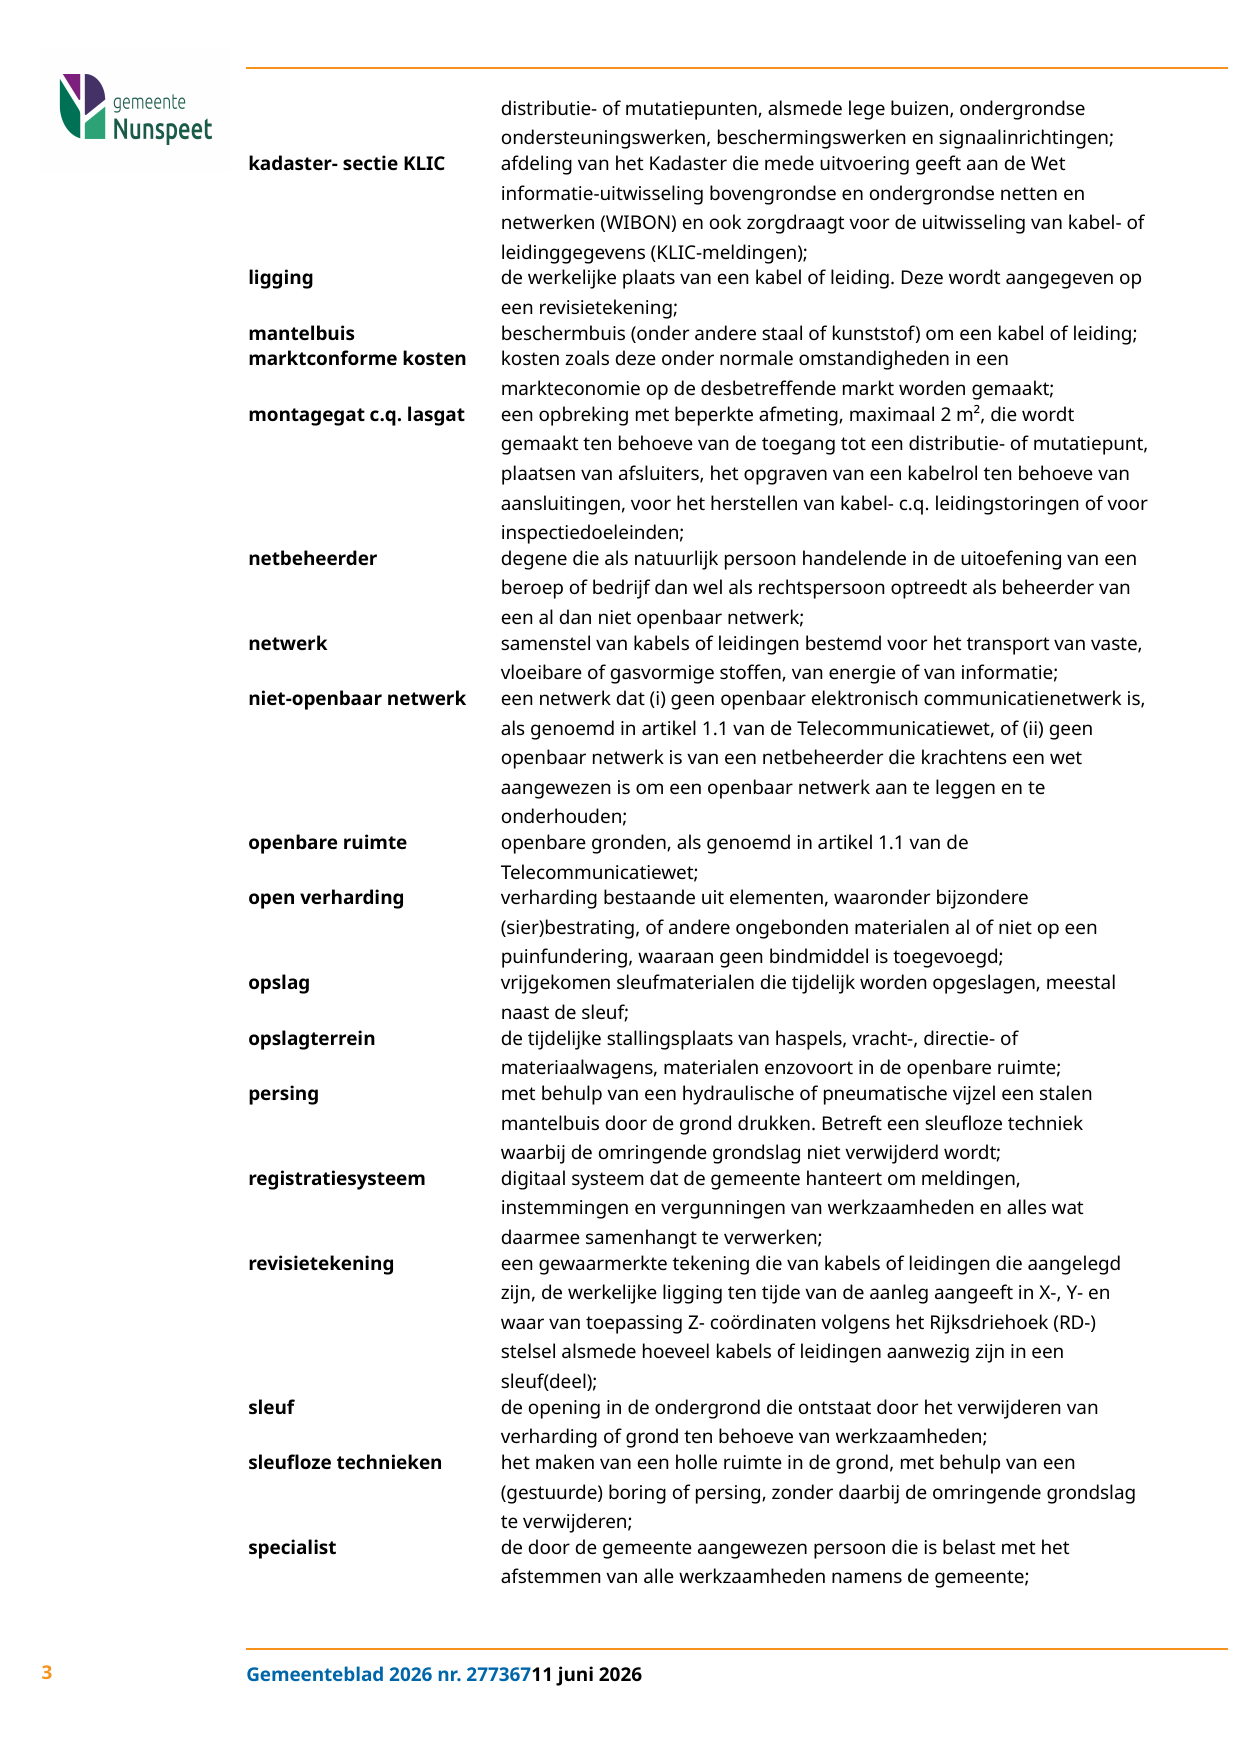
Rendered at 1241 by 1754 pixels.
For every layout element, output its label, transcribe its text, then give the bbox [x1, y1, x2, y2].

table_cell degene die als natuurlijk persoon handelende in de uitoefening van een beroep of bedrijf dan wel als rechtspersoon optreedt als beheerder van een al dan niet openbaar netwerk; [501, 545, 1152, 630]
table_cell samenstel van kabels of leidingen bestemd voor het transport van vaste, vloeibare of gasvormige stoffen, van energie of van informatie; [501, 630, 1152, 685]
table_cell een gewaarmerkte tekening die van kabels of leidingen die aangelegd zijn, de werkelijke ligging ten tijde van de aanleg aangeeft in X-, Y- en waar van toepassing Z- coördinaten volgens het Rijksdriehoek (RD-) stelsel alsmede hoeveel kabels of leidingen aanwezig zijn in een sleuf(deel); [501, 1250, 1152, 1394]
table_cell revisietekening [248, 1250, 501, 1394]
table_cell de opening in de ondergrond die ontstaat door het verwijderen van verharding of grond ten behoeve van werkzaamheden; [501, 1394, 1152, 1449]
table_cell distributie- of mutatiepunten, alsmede lege buizen, ondergrondse ondersteuningswerken, beschermingswerken en signaalinrichtingen; [501, 95, 1152, 150]
table_cell marktconforme kosten [248, 346, 501, 401]
table_cell openbare gronden, als genoemd in artikel 1.1 van de Telecommunicatiewet; [501, 829, 1152, 884]
table_cell opslagterrein [248, 1025, 501, 1080]
table_cell open verharding [248, 885, 501, 969]
table_cell een netwerk dat (i) geen openbaar elektronisch communicatienetwerk is, als genoemd in artikel 1.1 van de Telecommunicatiewet, of (ii) geen openbaar netwerk is van een netbeheerder die krachtens een wet aangewezen is om een openbaar netwerk aan te leggen en te onderhouden; [501, 685, 1152, 829]
table_cell kosten zoals deze onder normale omstandigheden in een markteconomie op de desbetreffende markt worden gemaakt; [501, 346, 1152, 401]
table_cell de door de gemeente aangewezen persoon die is belast met het afstemmen van alle werkzaamheden namens de gemeente; [501, 1534, 1152, 1589]
table_cell een opbreking met beperkte afmeting, maximaal 2 m², die wordt gemaakt ten behoeve van de toegang tot een distributie- of mutatiepunt, plaatsen van afsluiters, het opgraven van een kabelrol ten behoeve van aansluitingen, voor het herstellen van kabel- c.q. leidingstoringen of voor inspectiedoeleinden; [501, 401, 1152, 545]
table_cell persing [248, 1080, 501, 1165]
table_cell kadaster- sectie KLIC [248, 150, 501, 264]
table_cell registratiesysteem [248, 1165, 501, 1250]
table_cell met behulp van een hydraulische of pneumatische vijzel een stalen mantelbuis door de grond drukken. Betreft een sleufloze techniek waarbij de omringende grondslag niet verwijderd wordt; [501, 1080, 1152, 1165]
picture [41, 47, 231, 172]
table_cell beschermbuis (onder andere staal of kunststof) om een kabel of leiding; [501, 320, 1152, 346]
table_cell niet-openbaar netwerk [248, 685, 501, 829]
table_cell sleuf [248, 1394, 501, 1449]
table_cell netbeheerder [248, 545, 501, 630]
table_cell afdeling van het Kadaster die mede uitvoering geeft aan de Wet informatie-uitwisseling bovengrondse en ondergrondse netten en netwerken (WIBON) en ook zorgdraagt voor de uitwisseling van kabel- of leidinggegevens (KLIC-meldingen); [501, 150, 1152, 264]
table_cell verharding bestaande uit elementen, waaronder bijzondere (sier)bestrating, of andere ongebonden materialen al of niet op een puinfundering, waaraan geen bindmiddel is toegevoegd; [501, 885, 1152, 969]
table_cell sleufloze technieken [248, 1449, 501, 1534]
table_cell vrijgekomen sleufmaterialen die tijdelijk worden opgeslagen, meestal naast de sleuf; [501, 970, 1152, 1025]
table_cell specialist [248, 1534, 501, 1589]
table_cell de werkelijke plaats van een kabel of leiding. Deze wordt aangegeven op een revisietekening; [501, 265, 1152, 320]
table_cell [248, 95, 501, 150]
table_cell opslag [248, 970, 501, 1025]
table_cell het maken van een holle ruimte in de grond, met behulp van een (gestuurde) boring of persing, zonder daarbij de omringende grondslag te verwijderen; [501, 1449, 1152, 1534]
table_cell de tijdelijke stallingsplaats van haspels, vracht-, directie- of materiaalwagens, materialen enzovoort in de openbare ruimte; [501, 1025, 1152, 1080]
table_cell openbare ruimte [248, 829, 501, 884]
table_cell mantelbuis [248, 320, 501, 346]
table_cell montagegat c.q. lasgat [248, 401, 501, 545]
table_cell netwerk [248, 630, 501, 685]
table_cell ligging [248, 265, 501, 320]
table_cell digitaal systeem dat de gemeente hanteert om meldingen, instemmingen en vergunningen van werkzaamheden en alles wat daarmee samenhangt te verwerken; [501, 1165, 1152, 1250]
